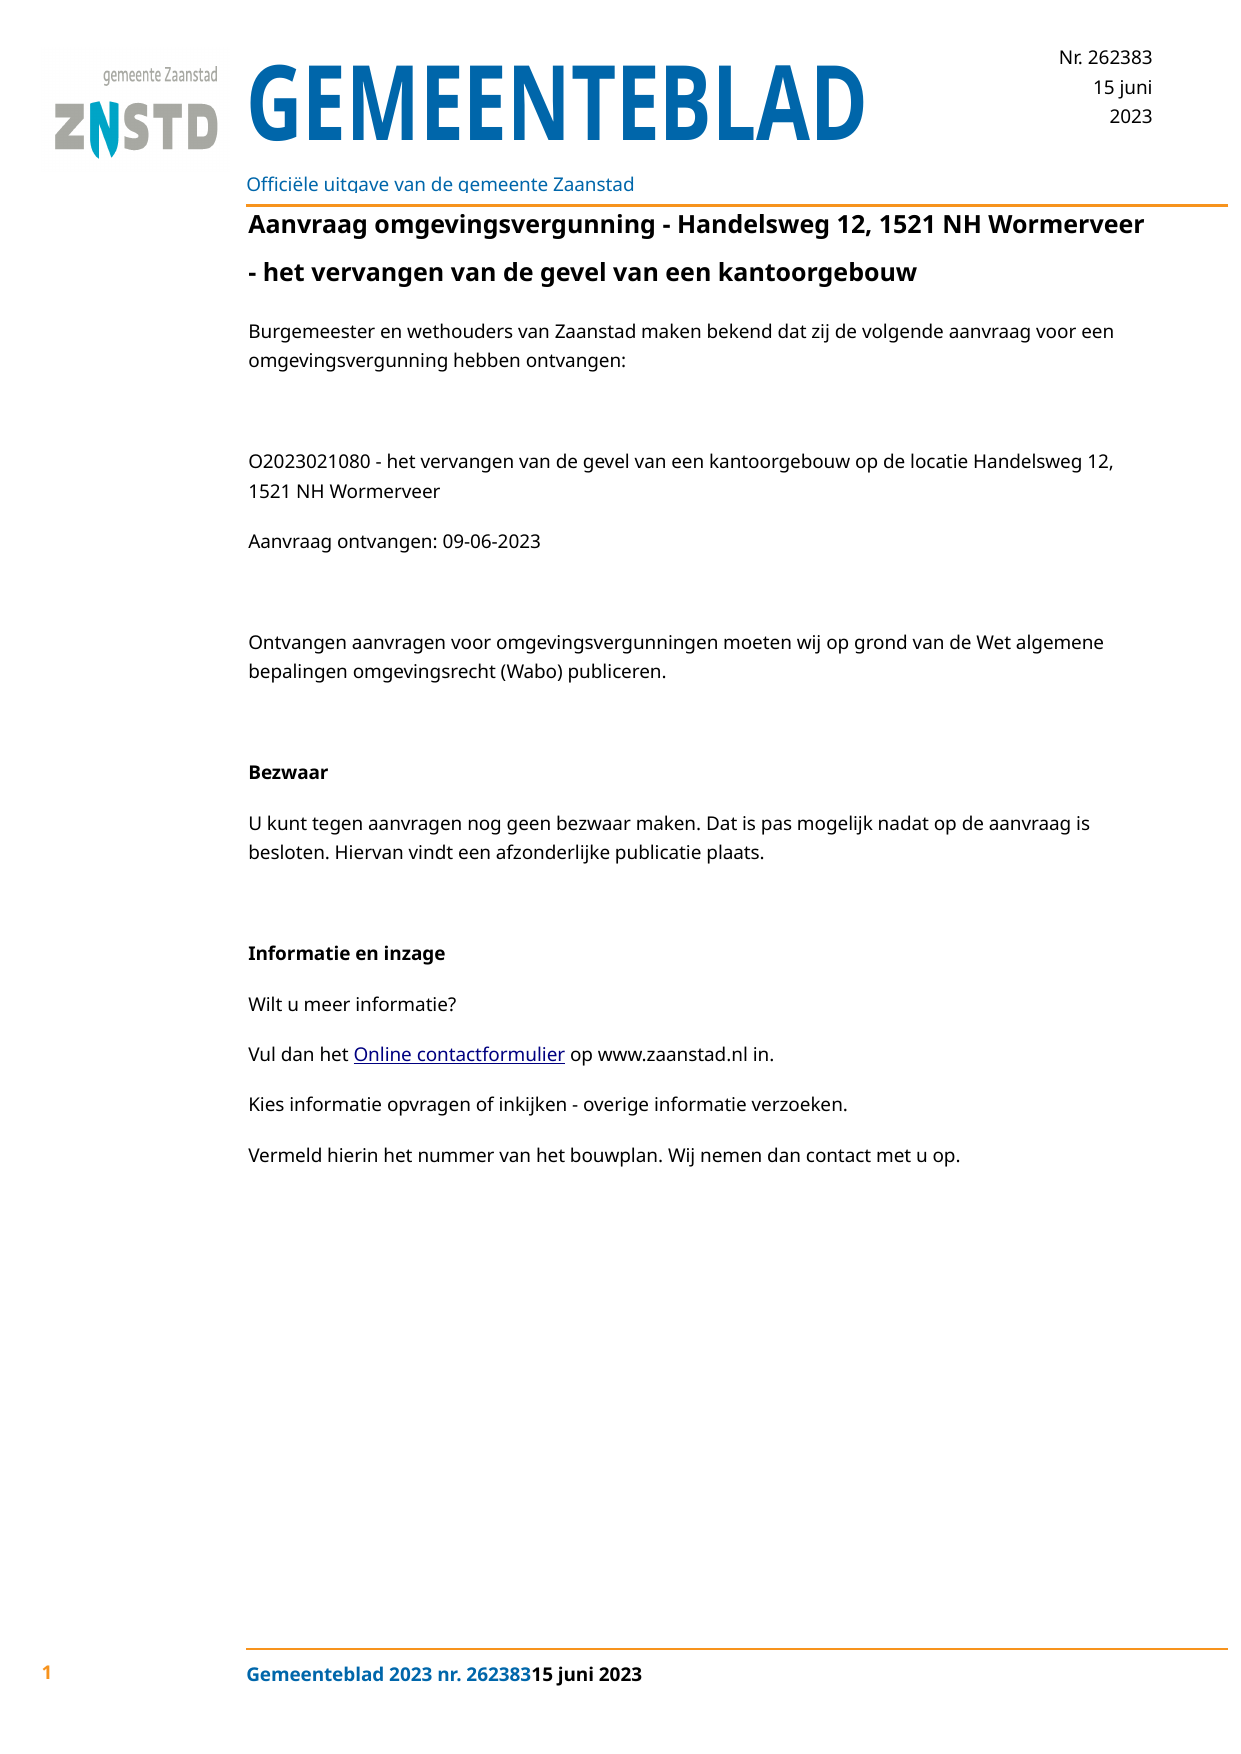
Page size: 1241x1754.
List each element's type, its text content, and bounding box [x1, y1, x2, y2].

text Burgemeester en wethouders van Zaanstad maken bekend dat zij de volgende aanvraag voor een omgevingsvergunning hebben ontvangen: [248, 318, 1152, 373]
text Bezwaar [248, 759, 1152, 785]
text Aanvraag omgevingsvergunning - Handelsweg 12, 1521 NH Wormerveer - het vervangen van de gevel van een kantoorgebouw [248, 207, 1152, 288]
text Vermeld hierin het nummer van het bouwplan. Wij nemen dan contact met u op. [248, 1142, 1152, 1168]
text Aanvraag ontvangen: 09-06-2023 [248, 528, 1152, 554]
text Vul dan het Online contactformulier op www.zaanstad.nl in. [248, 1041, 1152, 1067]
text U kunt tegen aanvragen nog geen bezwaar maken. Dat is pas mogelijk nadat op de aanvraag is besloten. Hiervan vindt een afzonderlijke publicatie plaats. [248, 810, 1152, 865]
text O2023021080 - het vervangen van de gevel van een kantoorgebouw op de locatie Handelsweg 12, 1521 NH Wormerveer [248, 448, 1152, 504]
text Wilt u meer informatie? [248, 991, 1152, 1017]
text Ontvangen aanvragen voor omgevingsvergunningen moeten wij op grond van de Wet algemene bepalingen omgevingsrecht (Wabo) publiceren. [248, 629, 1152, 684]
text Informatie en inzage [248, 940, 1152, 966]
text Kies informatie opvragen of inkijken - overige informatie verzoeken. [248, 1092, 1152, 1117]
picture [41, 47, 231, 172]
